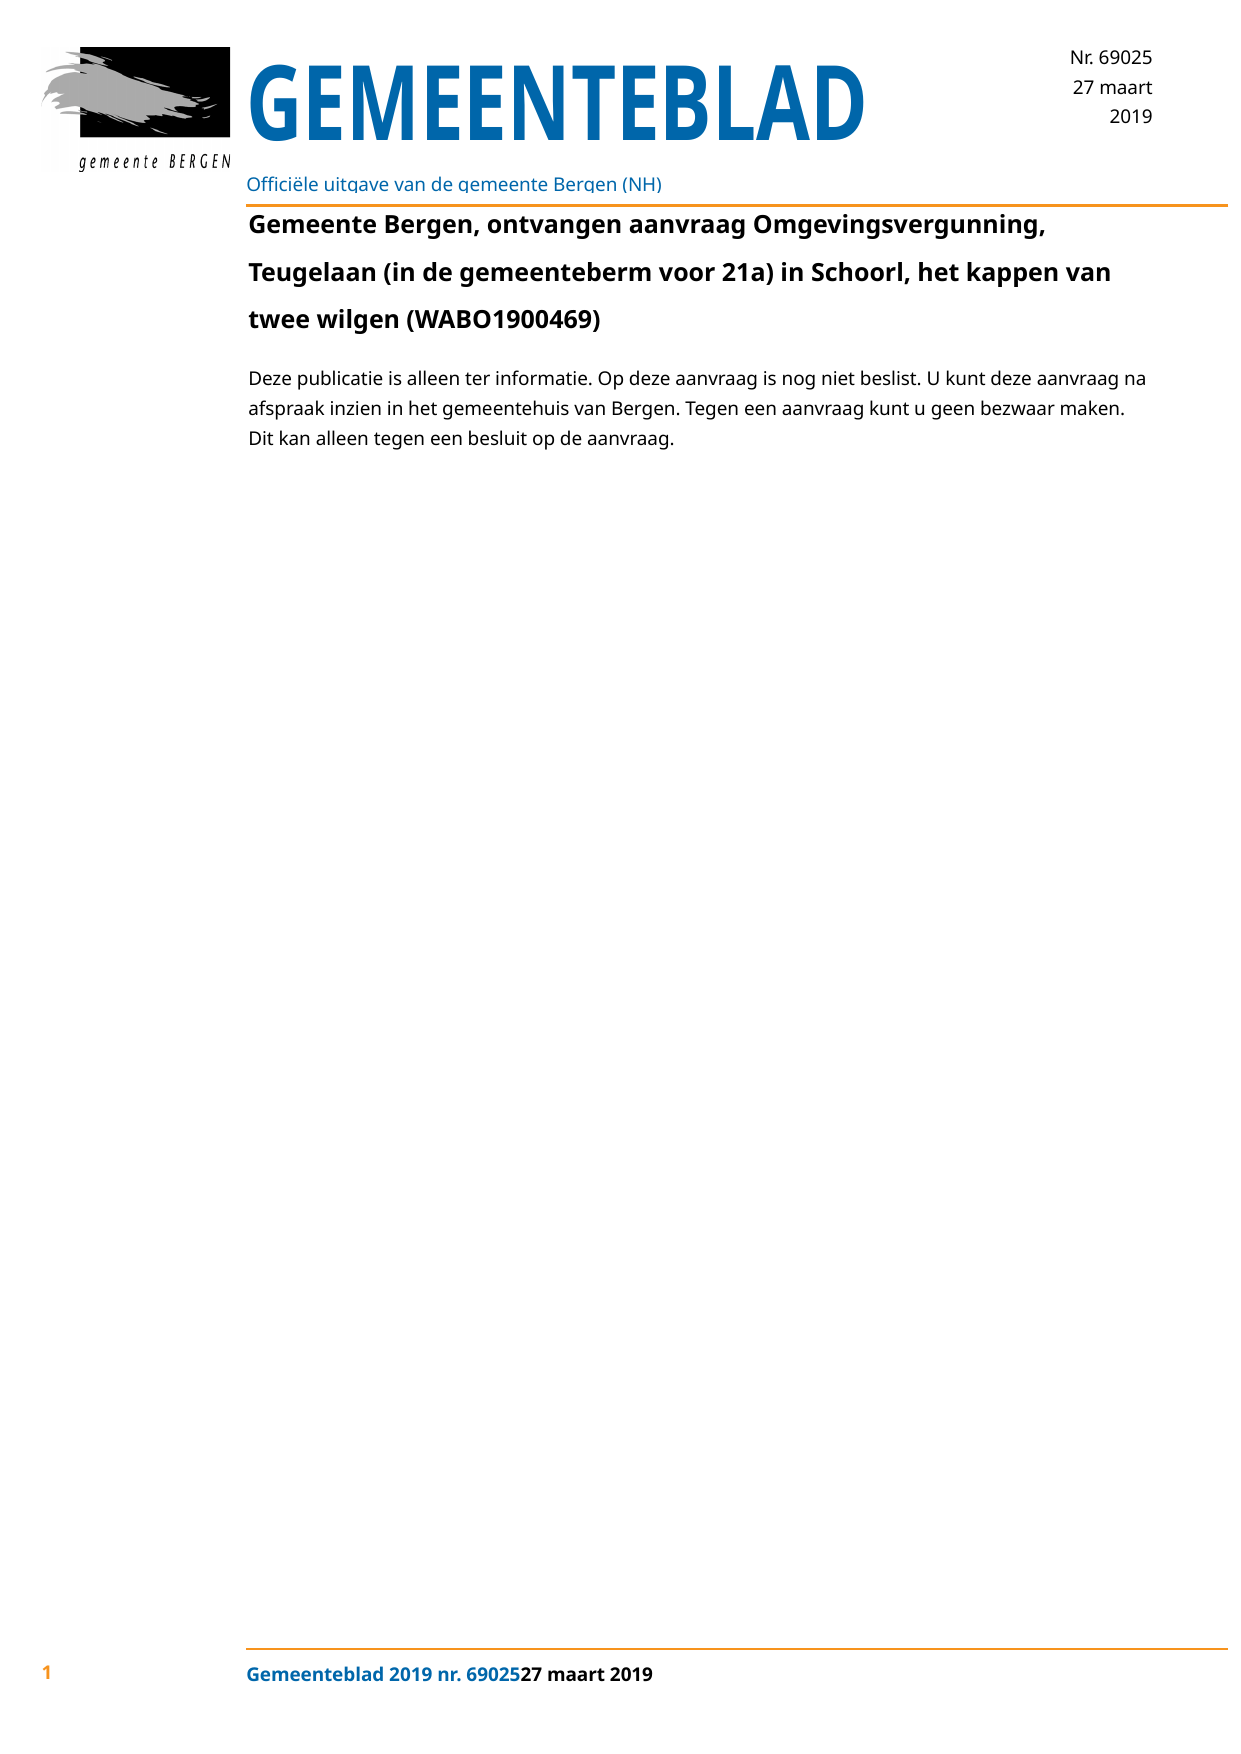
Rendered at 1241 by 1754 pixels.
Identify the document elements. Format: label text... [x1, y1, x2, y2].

text Gemeente Bergen, ontvangen aanvraag Omgevingsvergunning, Teugelaan (in de gemeenteberm voor 21a) in Schoorl, het kappen van twee wilgen (WABO1900469) [248, 207, 1152, 336]
picture [41, 47, 231, 172]
text Deze publicatie is alleen ter informatie. Op deze aanvraag is nog niet beslist. U kunt deze aanvraag na afspraak inzien in het gemeentehuis van Bergen. Tegen een aanvraag kunt u geen bezwaar maken. Dit kan alleen tegen een besluit op de aanvraag. [248, 366, 1152, 450]
